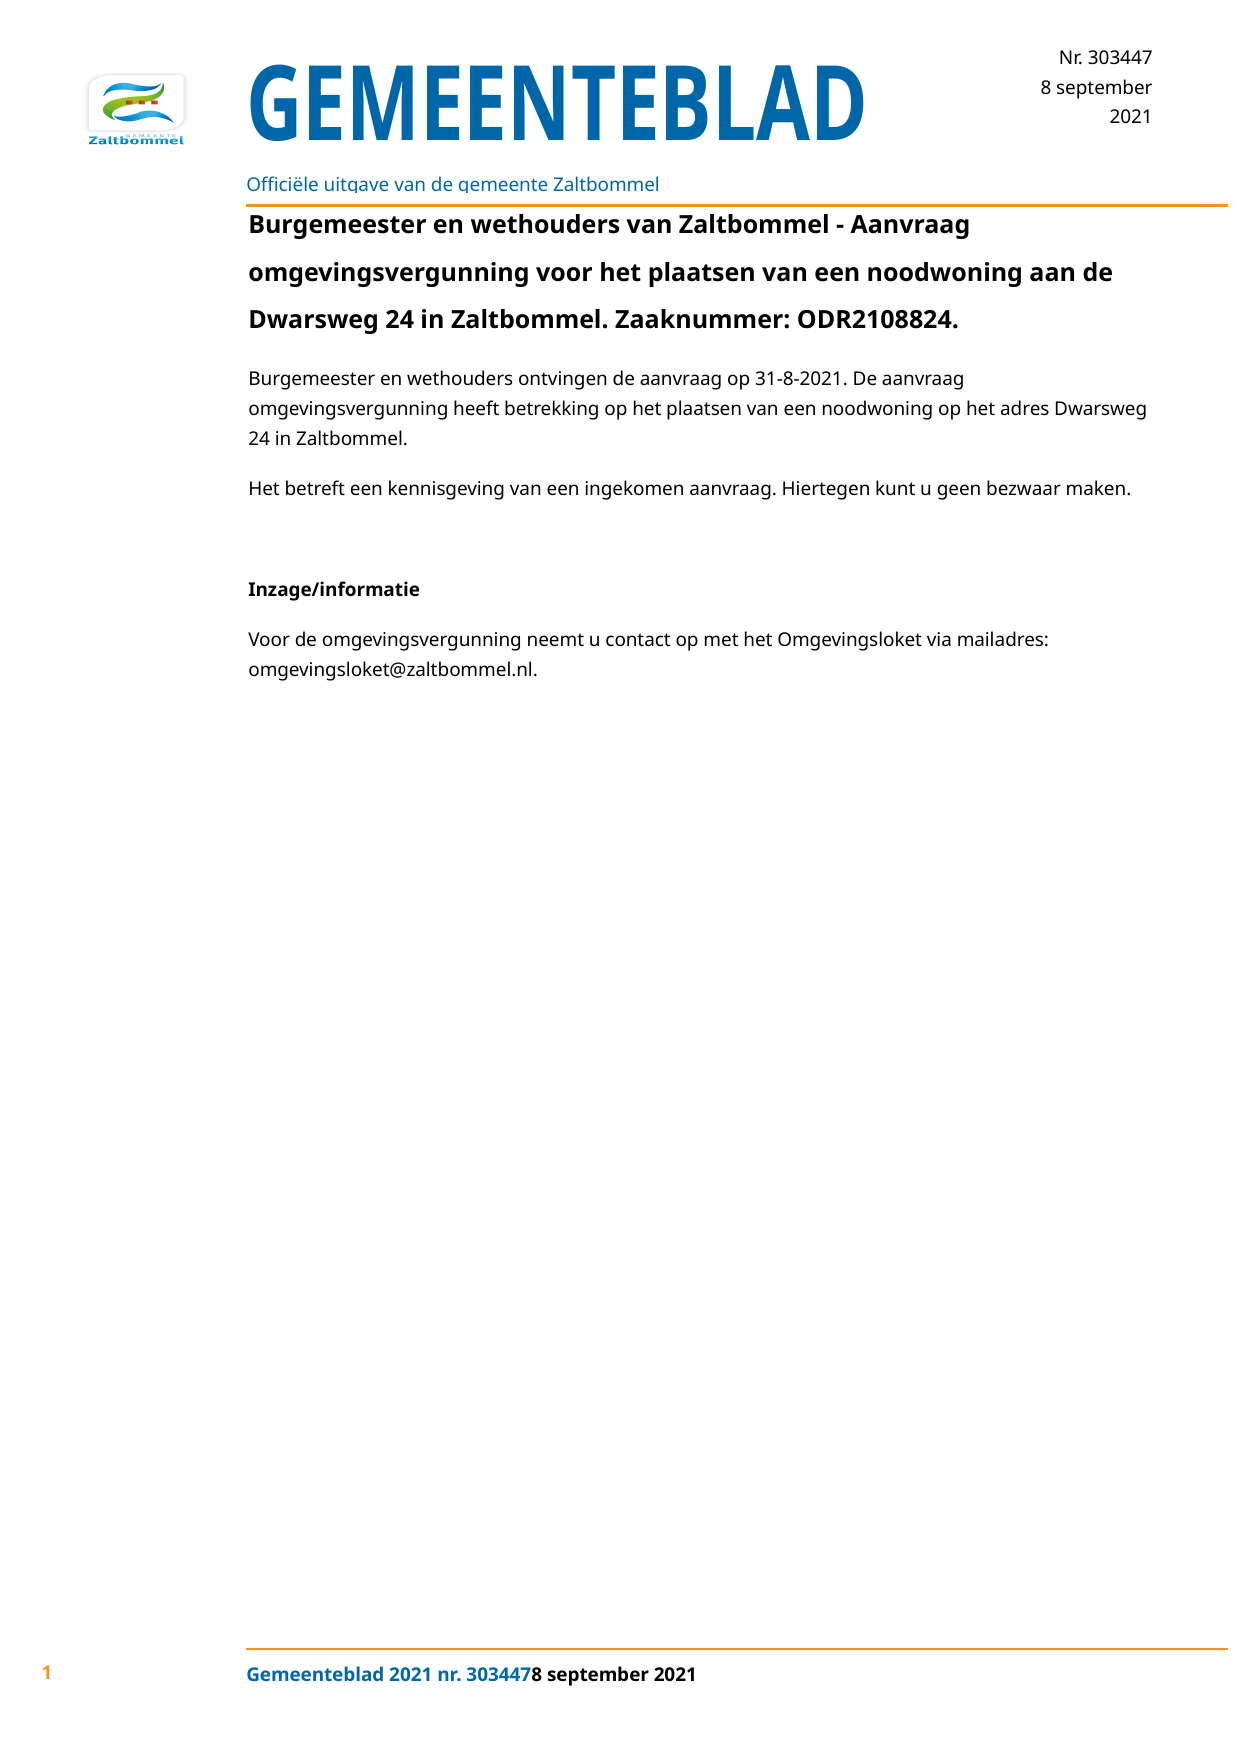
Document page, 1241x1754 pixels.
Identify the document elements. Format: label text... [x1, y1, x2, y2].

text Het betreft een kennisgeving van een ingekomen aanvraag. Hiertegen kunt u geen bezwaar maken. [248, 475, 1152, 501]
text Voor de omgevingsvergunning neemt u contact op met het Omgevingsloket via mailadres: omgevingsloket@zaltbommel.nl. [248, 626, 1152, 682]
text Burgemeester en wethouders van Zaltbommel - Aanvraag omgevingsvergunning voor het plaatsen van een noodwoning aan de Dwarsweg 24 in Zaltbommel. Zaaknummer: ODR2108824. [248, 207, 1152, 336]
picture [41, 47, 231, 172]
text Burgemeester en wethouders ontvingen de aanvraag op 31-8-2021. De aanvraag omgevingsvergunning heeft betrekking op het plaatsen van een noodwoning op het adres Dwarsweg 24 in Zaltbommel. [248, 366, 1152, 450]
text Inzage/informatie [248, 576, 1152, 602]
